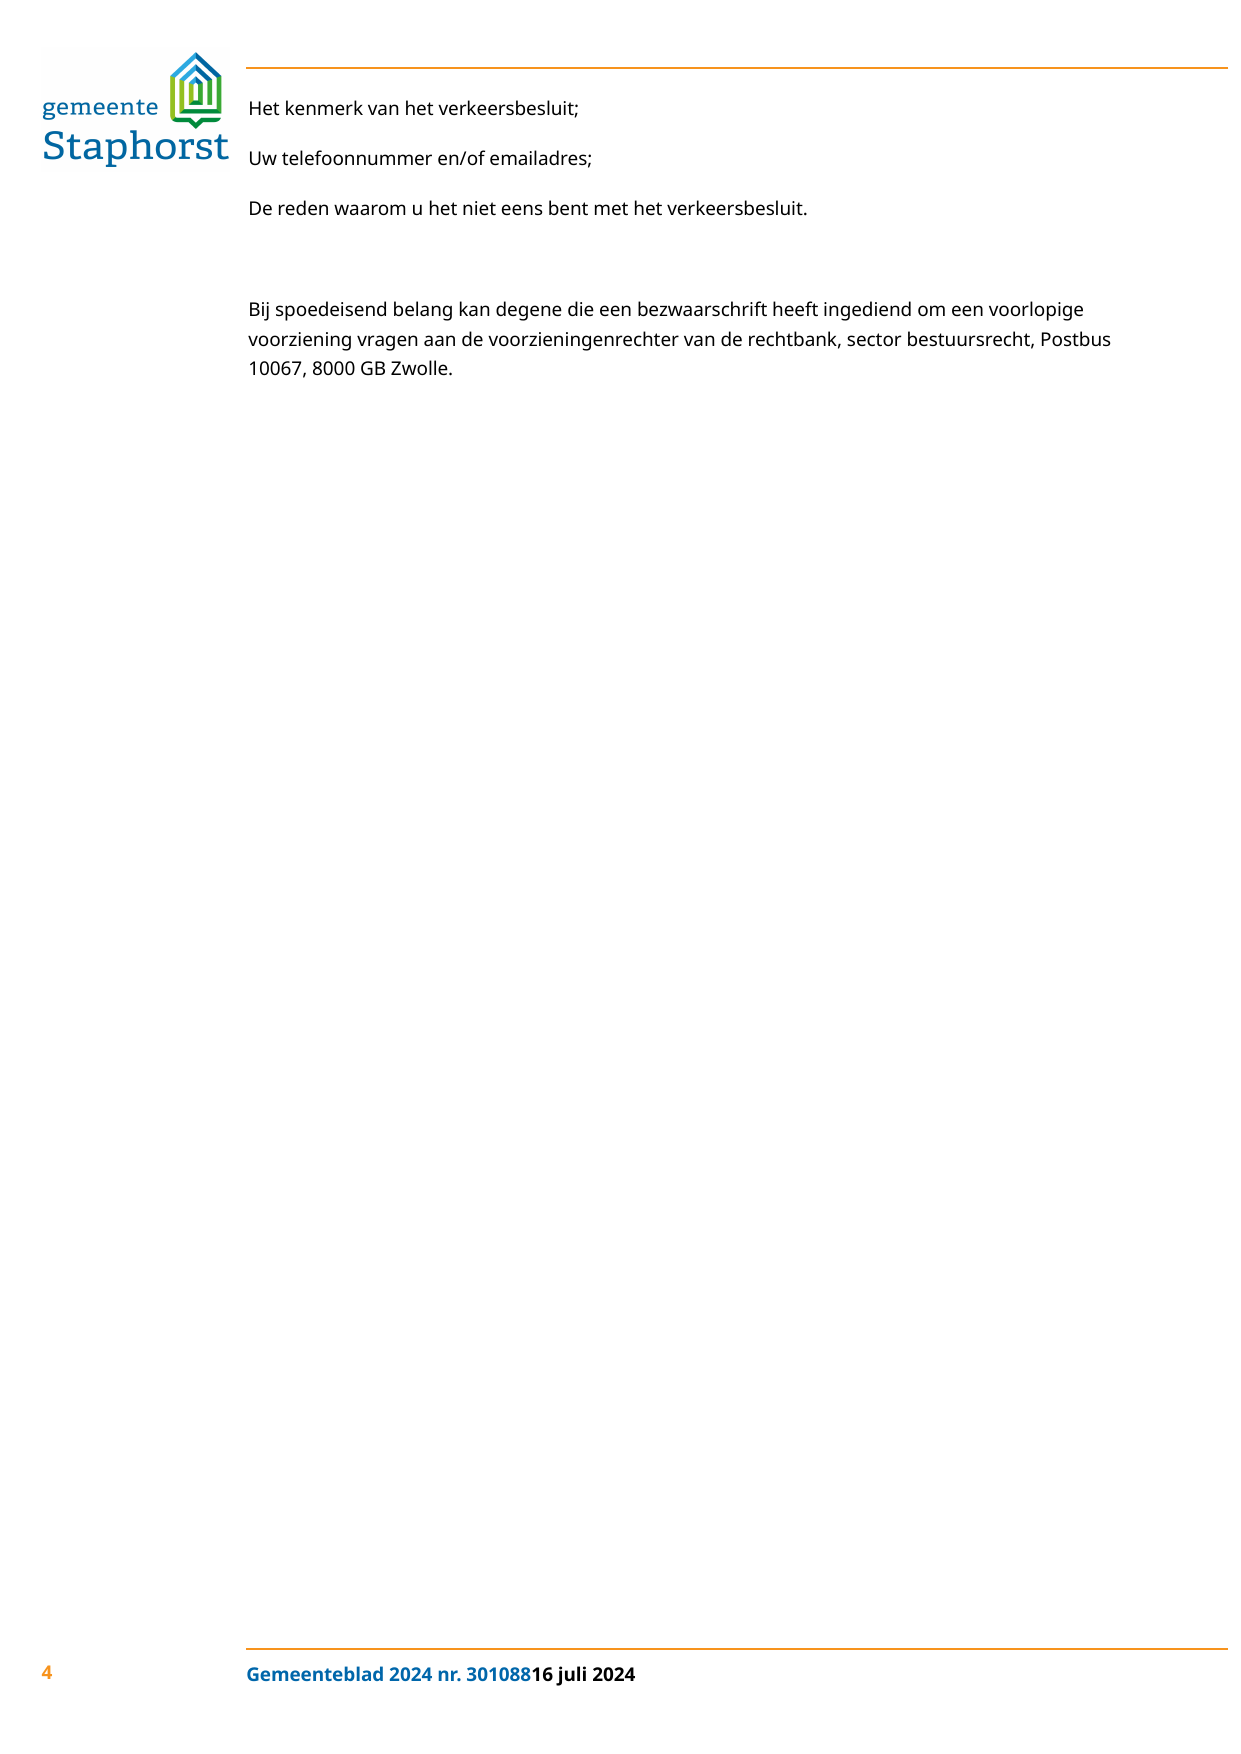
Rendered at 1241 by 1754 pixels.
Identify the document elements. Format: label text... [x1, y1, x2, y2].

text De reden waarom u het niet eens bent met het verkeersbesluit. [248, 196, 1152, 221]
text Bij spoedeisend belang kan degene die een bezwaarschrift heeft ingediend om een voorlopige voorziening vragen aan de voorzieningenrechter van de rechtbank, sector bestuursrecht, Postbus 10067, 8000 GB Zwolle. [248, 296, 1152, 381]
text Uw telefoonnummer en/of emailadres; [248, 145, 1152, 171]
text Het kenmerk van het verkeersbesluit; [248, 95, 1152, 121]
picture [41, 47, 231, 172]
